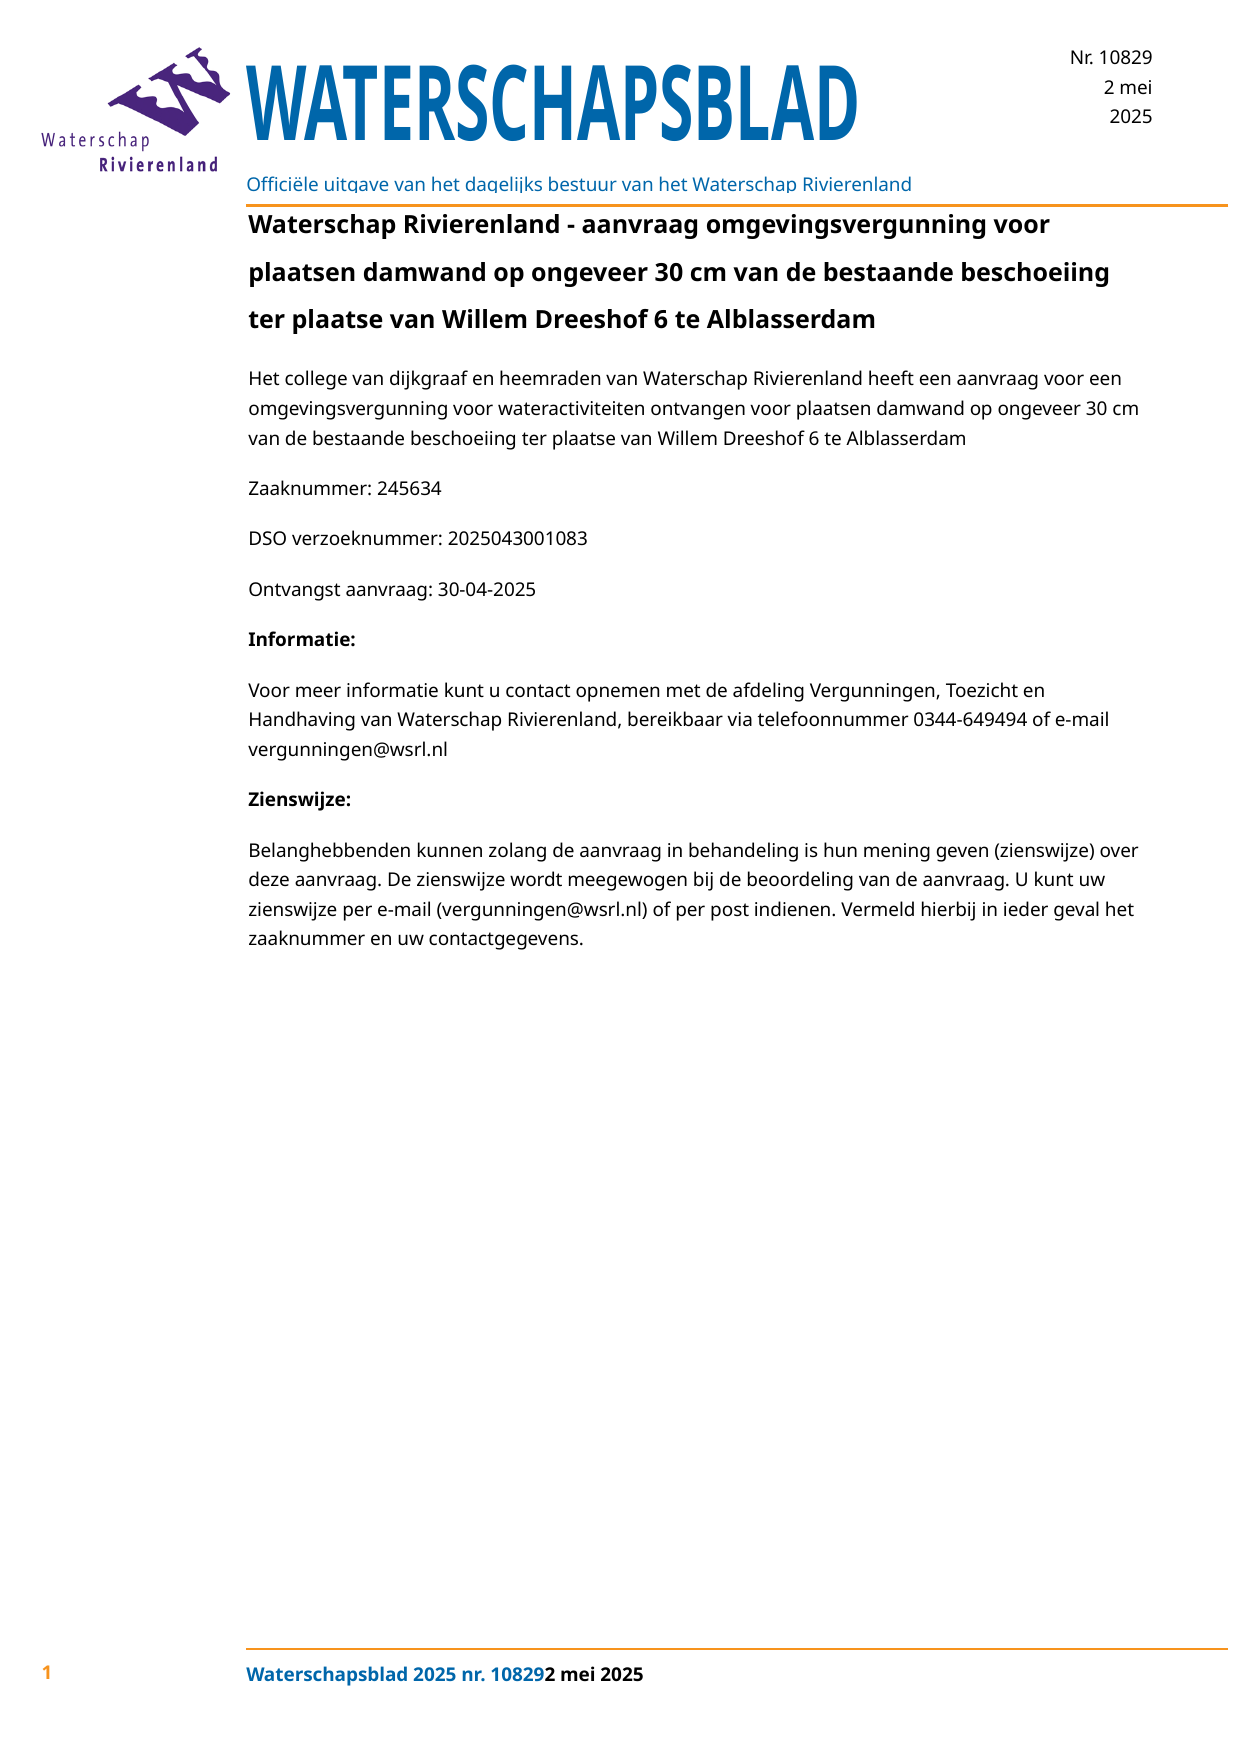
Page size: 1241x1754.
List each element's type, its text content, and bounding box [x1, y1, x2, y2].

text Belanghebbenden kunnen zolang de aanvraag in behandeling is hun mening geven (zienswijze) over deze aanvraag. De zienswijze wordt meegewogen bij de beoordeling van de aanvraag. U kunt uw zienswijze per e-mail (vergunningen@wsrl.nl) of per post indienen. Vermeld hierbij in ieder geval het zaaknummer en uw contactgegevens. [248, 837, 1152, 951]
text Zienswijze: [248, 786, 1152, 812]
text Ontvangst aanvraag: 30-04-2025 [248, 576, 1152, 602]
text Voor meer informatie kunt u contact opnemen met de afdeling Vergunningen, Toezicht en Handhaving van Waterschap Rivierenland, bereikbaar via telefoonnummer 0344-649494 of e-mail vergunningen@wsrl.nl [248, 677, 1152, 762]
picture [41, 47, 231, 172]
text DSO verzoeknummer: 2025043001083 [248, 526, 1152, 551]
text Informatie: [248, 626, 1152, 652]
text Zaaknummer: 245634 [248, 475, 1152, 501]
text Het college van dijkgraaf en heemraden van Waterschap Rivierenland heeft een aanvraag voor een omgevingsvergunning voor wateractiviteiten ontvangen voor plaatsen damwand op ongeveer 30 cm van de bestaande beschoeiing ter plaatse van Willem Dreeshof 6 te Alblasserdam [248, 366, 1152, 450]
text Waterschap Rivierenland - aanvraag omgevingsvergunning voor plaatsen damwand op ongeveer 30 cm van de bestaande beschoeiing ter plaatse van Willem Dreeshof 6 te Alblasserdam [248, 207, 1152, 336]
